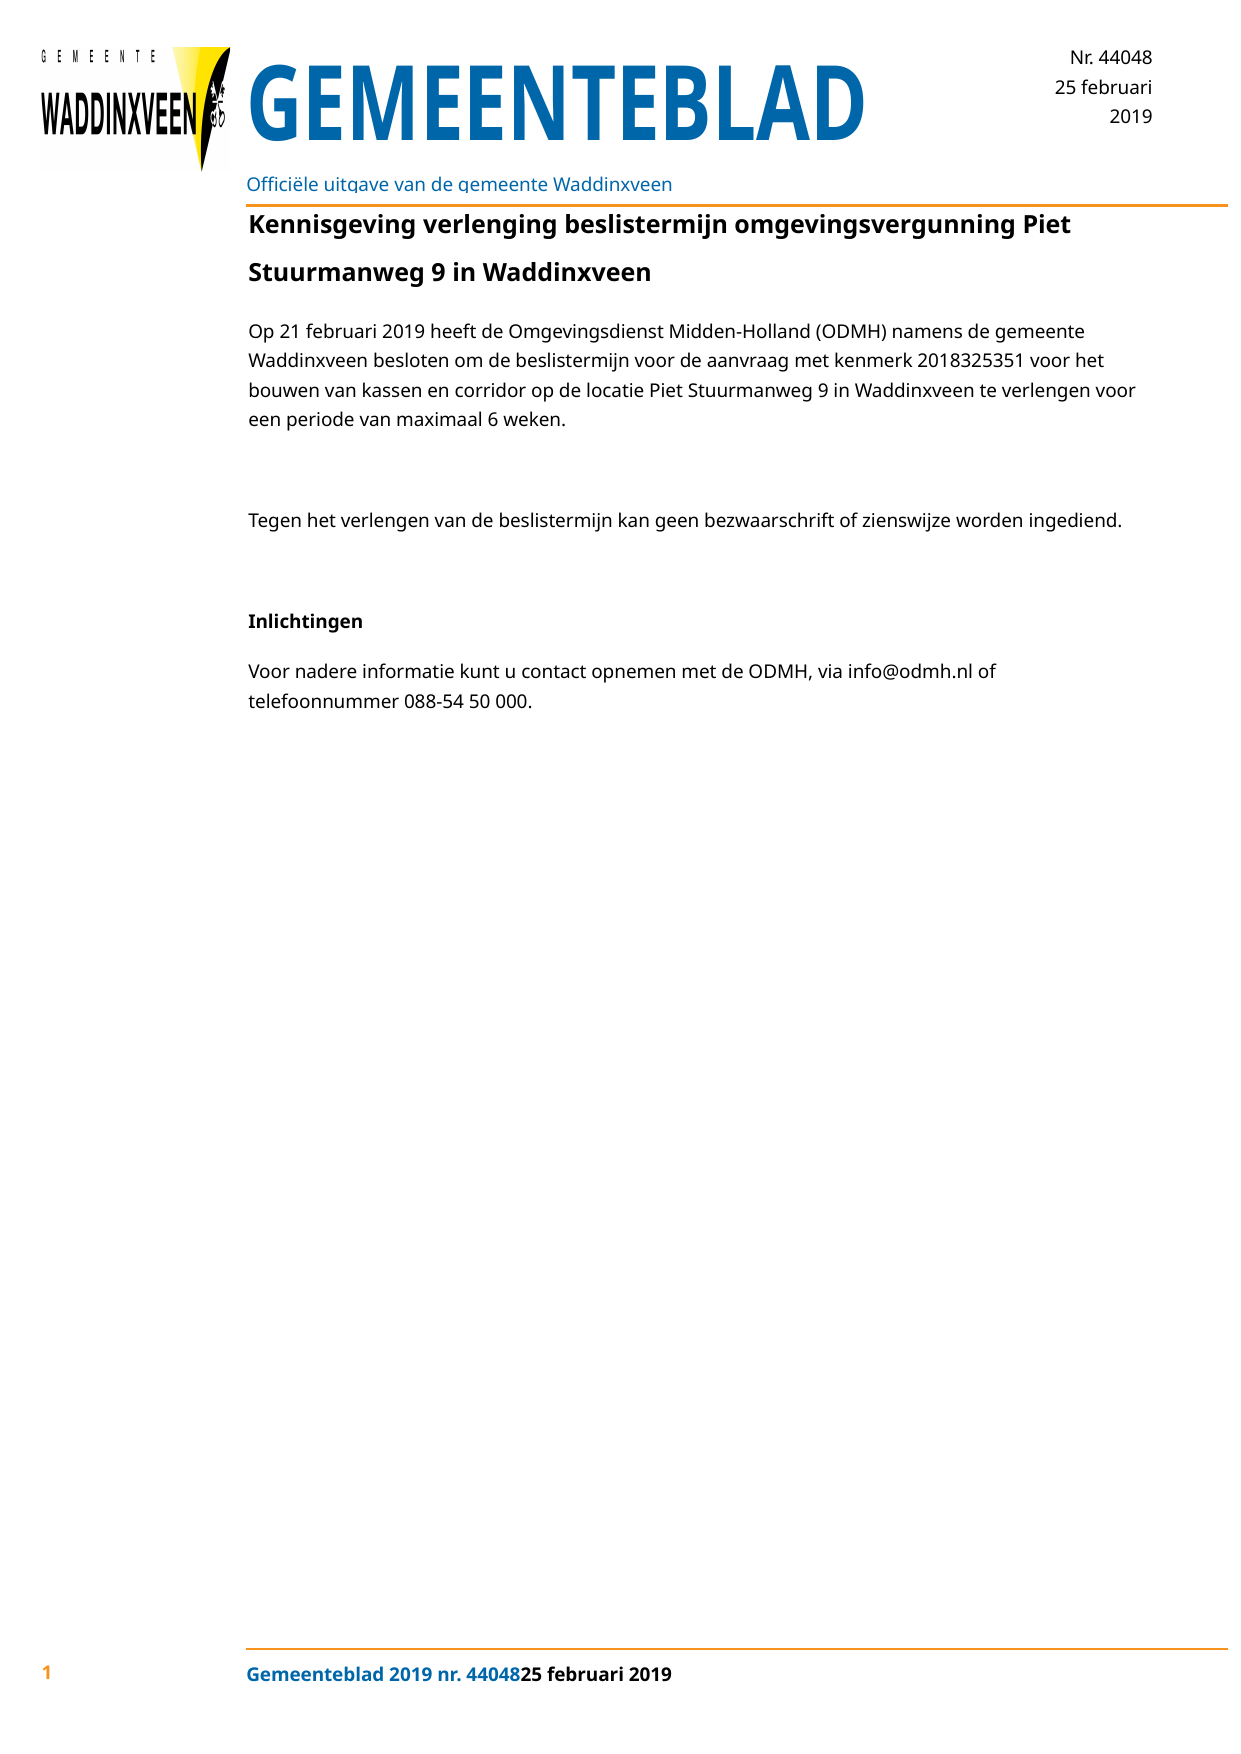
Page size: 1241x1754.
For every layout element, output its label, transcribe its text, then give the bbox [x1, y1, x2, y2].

text Kennisgeving verlenging beslistermijn omgevingsvergunning Piet Stuurmanweg 9 in Waddinxveen [248, 207, 1152, 288]
text Tegen het verlengen van de beslistermijn kan geen bezwaarschrift of zienswijze worden ingediend. [248, 507, 1152, 533]
text Voor nadere informatie kunt u contact opnemen met de ODMH, via info@odmh.nl of telefoonnummer 088-54 50 000. [248, 659, 1152, 714]
text Op 21 februari 2019 heeft de Omgevingsdienst Midden-Holland (ODMH) namens de gemeente Waddinxveen besloten om de beslistermijn voor de aanvraag met kenmerk 2018325351 voor het bouwen van kassen en corridor op de locatie Piet Stuurmanweg 9 in Waddinxveen te verlengen voor een periode van maximaal 6 weken. [248, 318, 1152, 432]
text Inlichtingen [248, 608, 1152, 634]
picture [41, 47, 231, 172]
